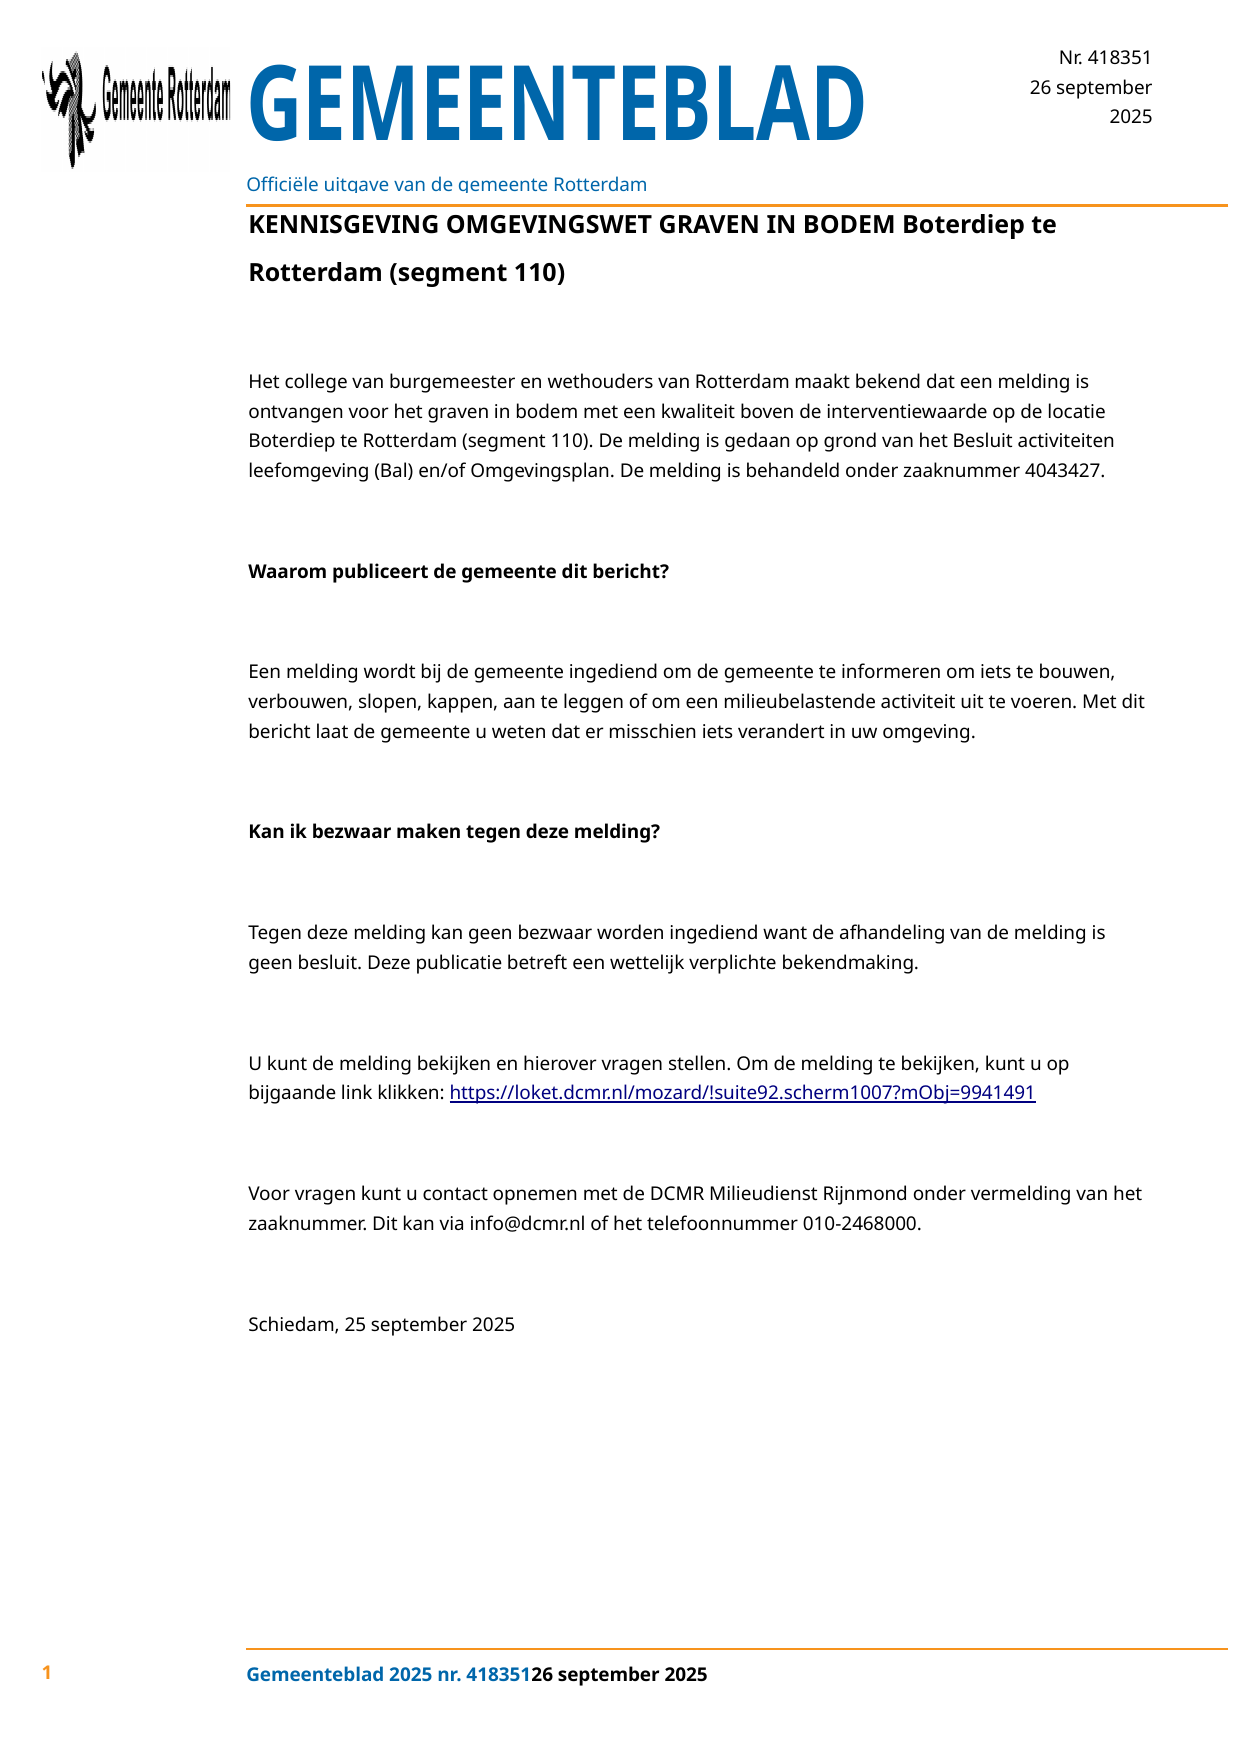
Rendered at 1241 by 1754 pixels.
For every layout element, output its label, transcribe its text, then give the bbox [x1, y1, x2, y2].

text U kunt de melding bekijken en hierover vragen stellen. Om de melding te bekijken, kunt u op bijgaande link klikken: https://loket.dcmr.nl/mozard/!suite92.scherm1007?mObj=9941491 [248, 1050, 1152, 1105]
text Waarom publiceert de gemeente dit bericht? [248, 558, 1152, 584]
text Voor vragen kunt u contact opnemen met de DCMR Milieudienst Rijnmond onder vermelding van het zaaknummer. Dit kan via info@dcmr.nl of het telefoonnummer 010‑2468000. [248, 1180, 1152, 1236]
picture [41, 47, 231, 172]
text Schiedam, 25 september 2025 [248, 1311, 1152, 1337]
text Een melding wordt bij de gemeente ingediend om de gemeente te informeren om iets te bouwen, verbouwen, slopen, kappen, aan te leggen of om een milieubelastende activiteit uit te voeren. Met dit bericht laat de gemeente u weten dat er misschien iets verandert in uw omgeving. [248, 659, 1152, 744]
text Kan ik bezwaar maken tegen deze melding? [248, 819, 1152, 844]
text KENNISGEVING OMGEVINGSWET GRAVEN IN BODEM Boterdiep te Rotterdam (segment 110) [248, 207, 1152, 288]
text Het college van burgemeester en wethouders van Rotterdam maakt bekend dat een melding is ontvangen voor het graven in bodem met een kwaliteit boven de interventiewaarde op de locatie Boterdiep te Rotterdam (segment 110). De melding is gedaan op grond van het Besluit activiteiten leefomgeving (Bal) en/of Omgevingsplan. De melding is behandeld onder zaaknummer 4043427. [248, 368, 1152, 483]
text Tegen deze melding kan geen bezwaar worden ingediend want de afhandeling van de melding is geen besluit. Deze publicatie betreft een wettelijk verplichte bekendmaking. [248, 919, 1152, 975]
